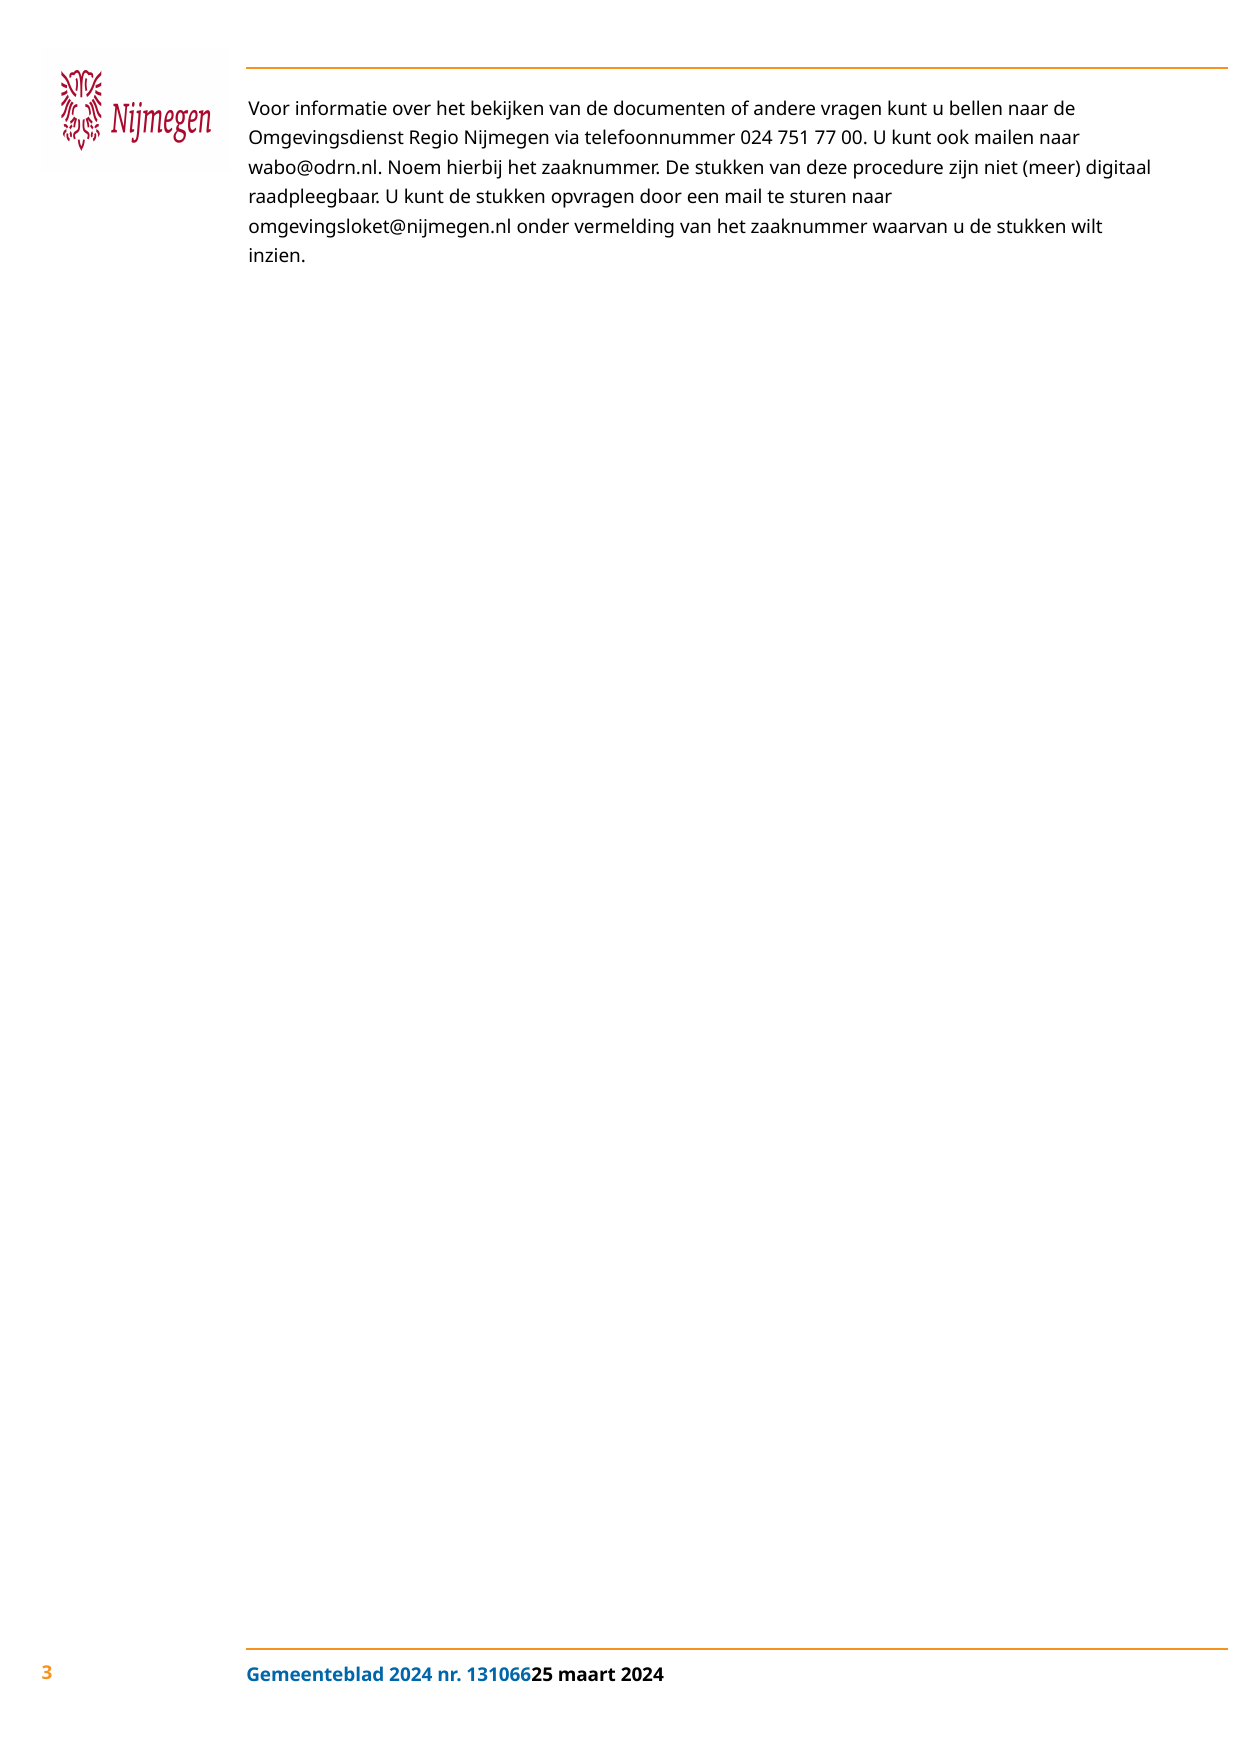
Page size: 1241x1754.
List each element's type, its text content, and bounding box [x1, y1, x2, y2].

picture [41, 47, 231, 172]
text Voor informatie over het bekijken van de documenten of andere vragen kunt u bellen naar de Omgevingsdienst Regio Nijmegen via telefoonnummer 024 751 77 00. U kunt ook mailen naar wabo@odrn.nl. Noem hierbij het zaaknummer. De stukken van deze procedure zijn niet (meer) digitaal raadpleegbaar. U kunt de stukken opvragen door een mail te sturen naar omgevingsloket@nijmegen.nl onder vermelding van het zaaknummer waarvan u de stukken wilt inzien. [248, 95, 1152, 268]
